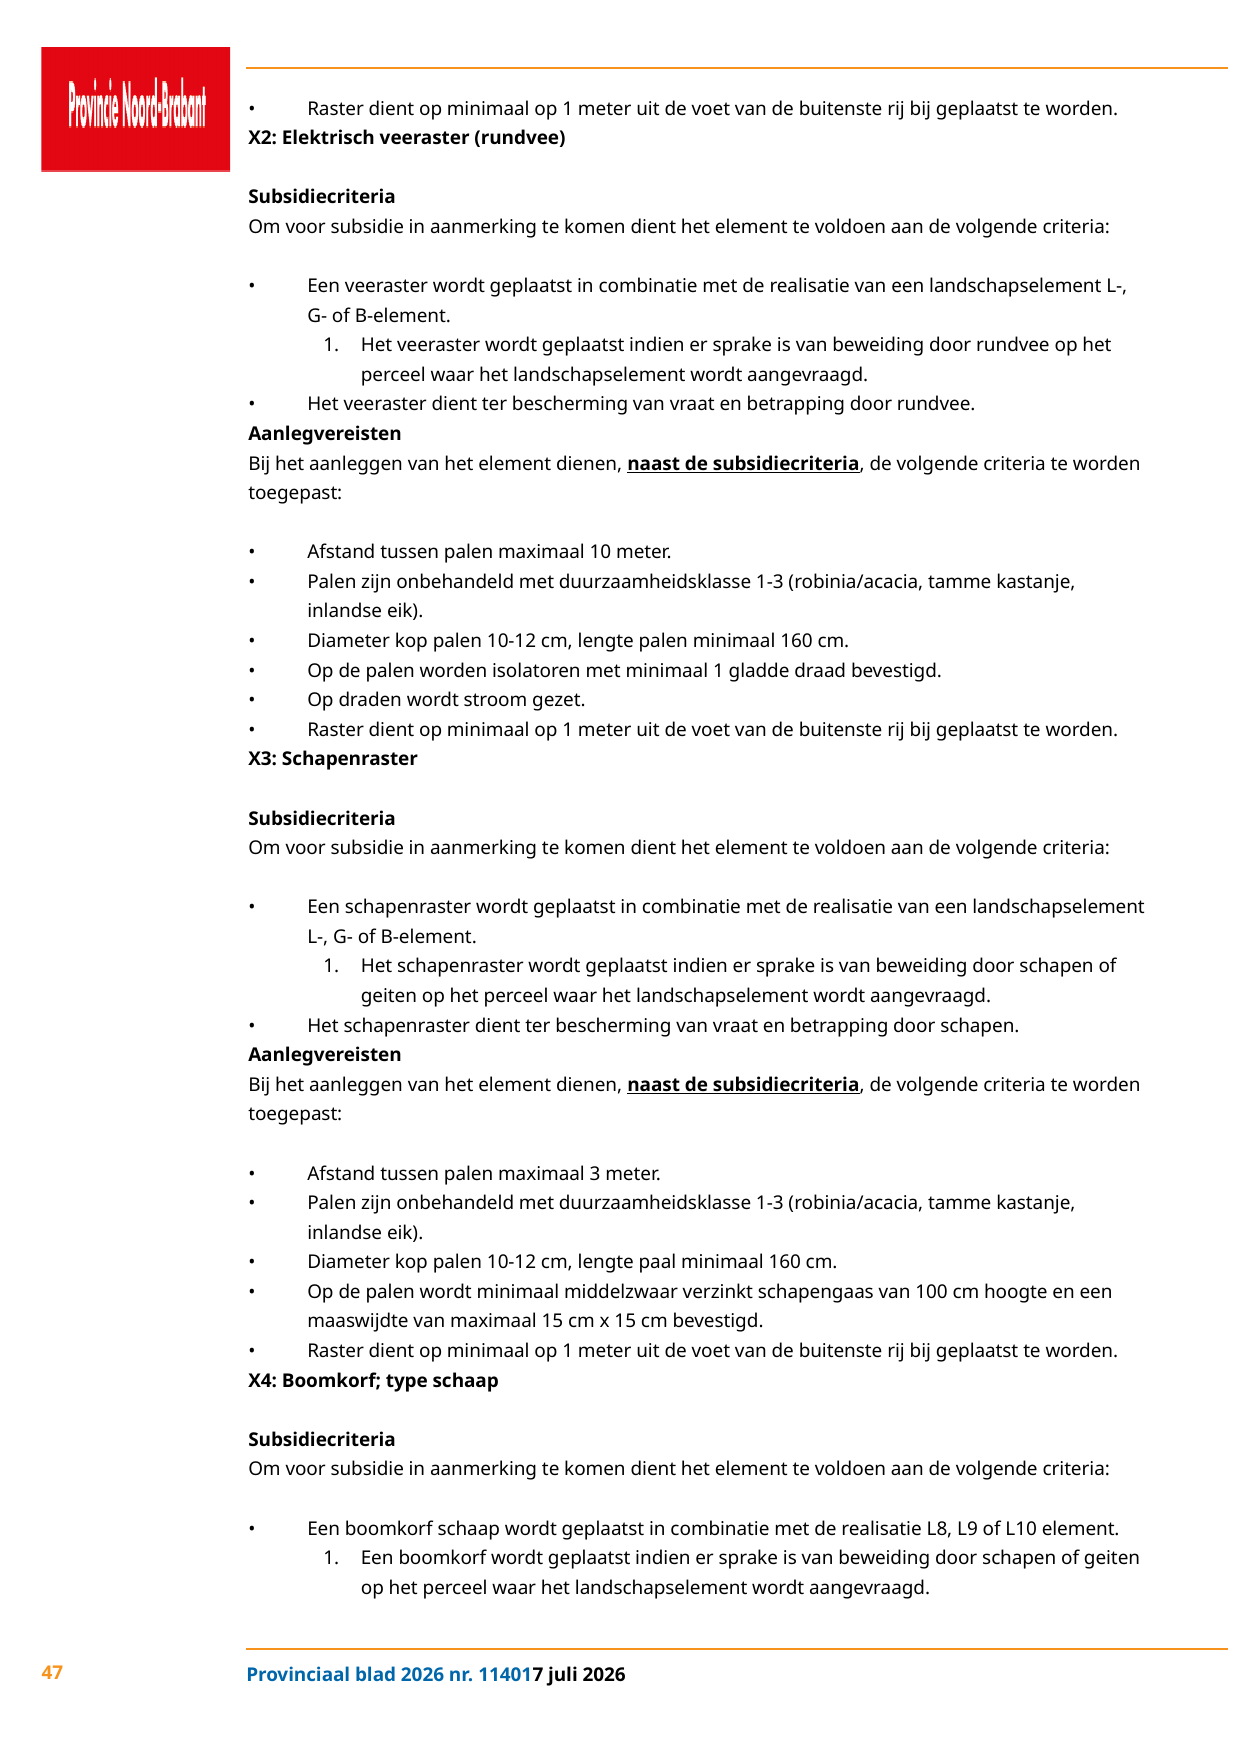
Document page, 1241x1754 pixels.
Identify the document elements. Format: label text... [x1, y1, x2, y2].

text Aanlegvereisten [248, 420, 1152, 446]
text Aanlegvereisten [248, 1041, 1152, 1067]
text Subsidiecriteria [248, 1426, 1152, 1452]
list Het schapenraster wordt geplaatst indien er sprake is van beweiding door schapen of geiten op het perceel waar het landschapselement wordt aangevraagd. [323, 953, 1152, 1008]
text Om voor subsidie in aanmerking te komen dient het element te voldoen aan de volgende criteria: [248, 1456, 1152, 1481]
list Raster dient op minimaal op 1 meter uit de voet van de buitenste rij bij geplaatst te worden. [248, 1337, 1152, 1363]
list Het schapenraster dient ter bescherming van vraat en betrapping door schapen. [248, 1012, 1152, 1038]
text Subsidiecriteria [248, 183, 1152, 209]
list Palen zijn onbehandeld met duurzaamheidsklasse 1-3 (robinia/acacia, tamme kastanje, inlandse eik). [248, 1189, 1152, 1245]
list Diameter kop palen 10-12 cm, lengte paal minimaal 160 cm. [248, 1248, 1152, 1274]
list Op de palen worden isolatoren met minimaal 1 gladde draad bevestigd. [248, 657, 1152, 683]
list Op draden wordt stroom gezet. [248, 686, 1152, 712]
list Het veeraster wordt geplaatst indien er sprake is van beweiding door rundvee op het perceel waar het landschapselement wordt aangevraagd. [323, 331, 1152, 387]
text X3: Schapenraster [248, 746, 1152, 771]
list Het veeraster dient ter bescherming van vraat en betrapping door rundvee. [248, 391, 1152, 416]
list Raster dient op minimaal op 1 meter uit de voet van de buitenste rij bij geplaatst te worden. [248, 716, 1152, 742]
list Een boomkorf schaap wordt geplaatst in combinatie met de realisatie L8, L9 of L10 element. [248, 1515, 1152, 1541]
picture [41, 47, 231, 172]
text Om voor subsidie in aanmerking te komen dient het element te voldoen aan de volgende criteria: [248, 213, 1152, 239]
list Raster dient op minimaal op 1 meter uit de voet van de buitenste rij bij geplaatst te worden. [248, 95, 1152, 121]
text X2: Elektrisch veeraster (rundvee) [248, 124, 1152, 150]
list Een boomkorf wordt geplaatst indien er sprake is van beweiding door schapen of geiten op het perceel waar het landschapselement wordt aangevraagd. [323, 1544, 1152, 1600]
list Diameter kop palen 10-12 cm, lengte palen minimaal 160 cm. [248, 627, 1152, 653]
list Op de palen wordt minimaal middelzwaar verzinkt schapengaas van 100 cm hoogte en een maaswijdte van maximaal 15 cm x 15 cm bevestigd. [248, 1278, 1152, 1333]
text Om voor subsidie in aanmerking te komen dient het element te voldoen aan de volgende criteria: [248, 834, 1152, 860]
list Palen zijn onbehandeld met duurzaamheidsklasse 1-3 (robinia/acacia, tamme kastanje, inlandse eik). [248, 568, 1152, 623]
list Een schapenraster wordt geplaatst in combinatie met de realisatie van een landschapselement L-, G- of B-element. [248, 893, 1152, 949]
list Afstand tussen palen maximaal 3 meter. [248, 1160, 1152, 1186]
list Een veeraster wordt geplaatst in combinatie met de realisatie van een landschapselement L-, G- of B-element. [248, 272, 1152, 328]
list Afstand tussen palen maximaal 10 meter. [248, 538, 1152, 564]
text Bij het aanleggen van het element dienen, naast de subsidiecriteria, de volgende criteria te worden toegepast: [248, 1071, 1152, 1126]
text Subsidiecriteria [248, 805, 1152, 831]
text Bij het aanleggen van het element dienen, naast de subsidiecriteria, de volgende criteria te worden toegepast: [248, 450, 1152, 505]
text X4: Boomkorf; type schaap [248, 1367, 1152, 1393]
